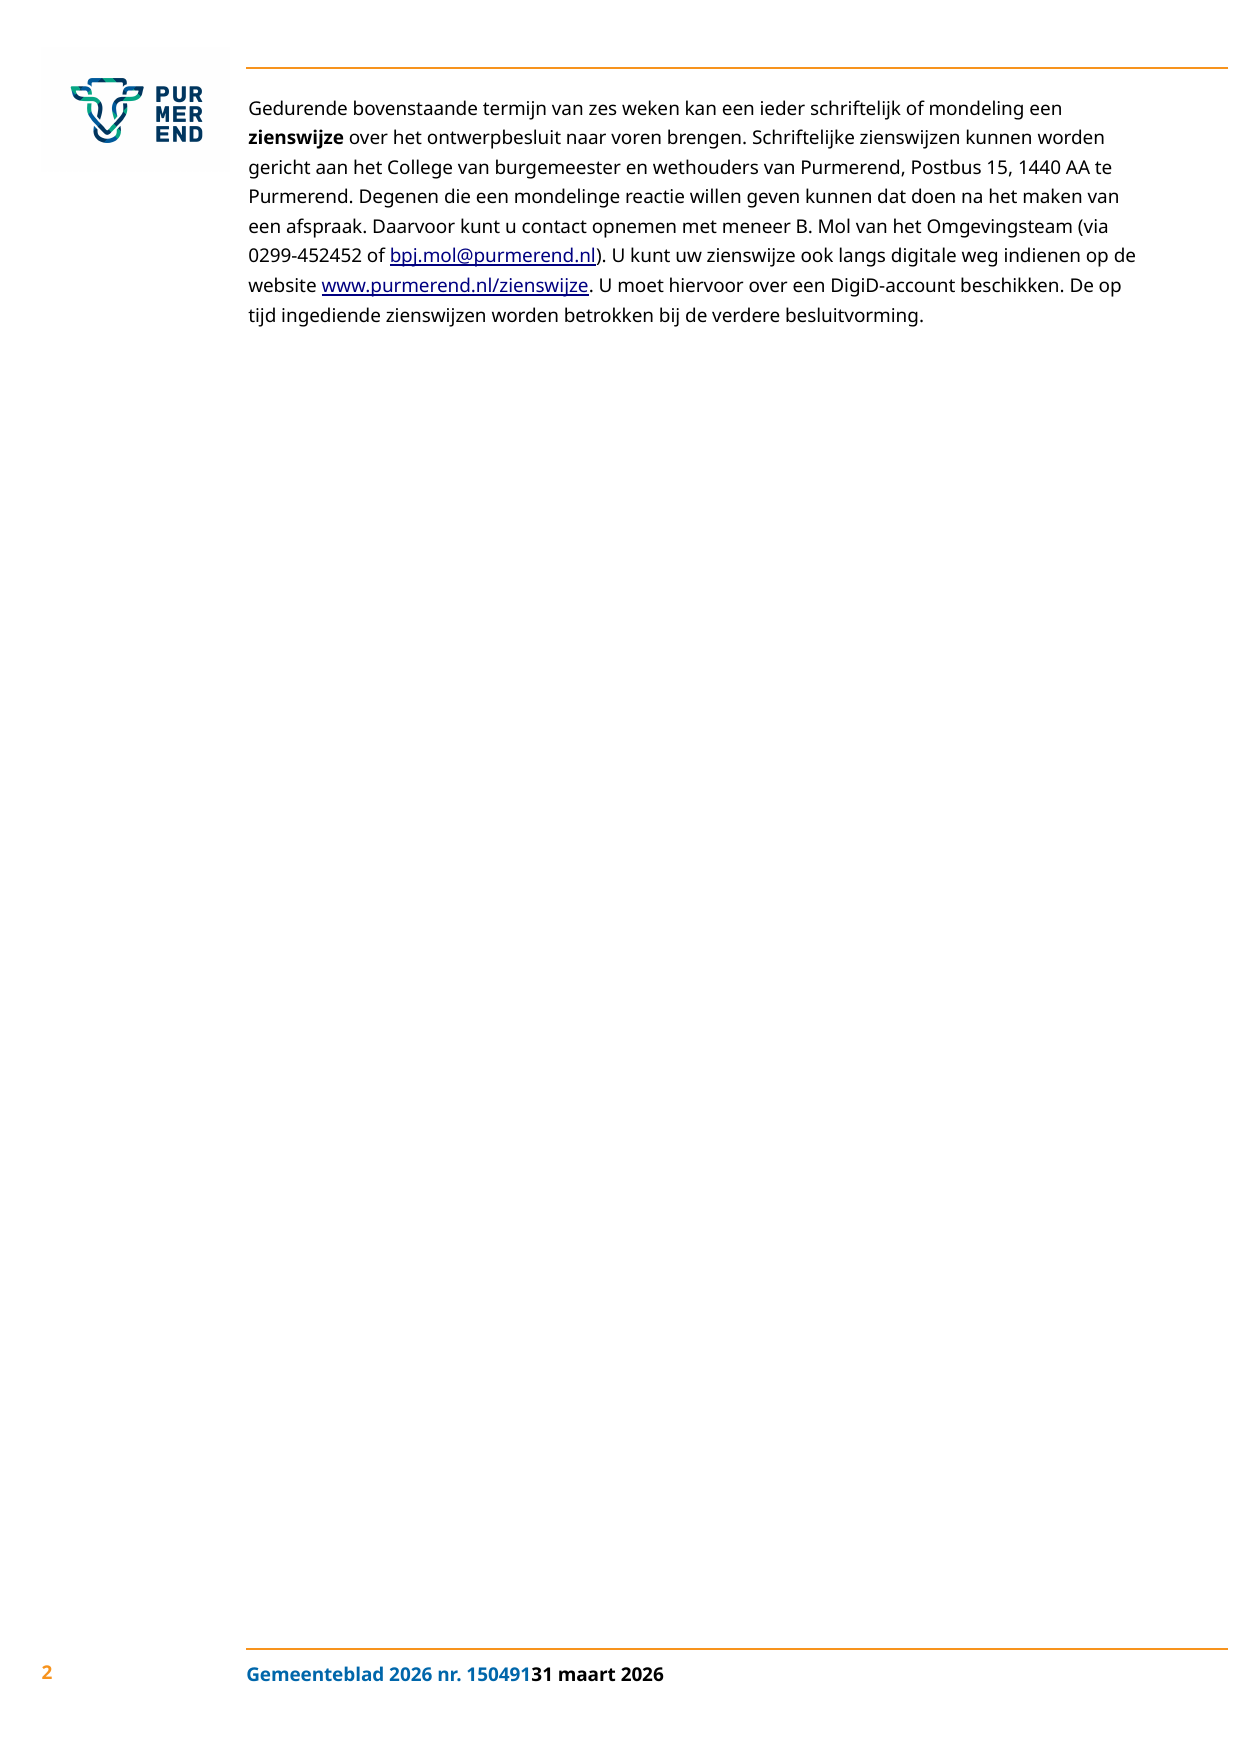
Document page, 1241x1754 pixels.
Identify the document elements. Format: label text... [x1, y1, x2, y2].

text Gedurende bovenstaande termijn van zes weken kan een ieder schriftelijk of mondeling een zienswijze over het ontwerpbesluit naar voren brengen. Schriftelijke zienswijzen kunnen worden gericht aan het College van burgemeester en wethouders van Purmerend, Postbus 15, 1440 AA te Purmerend. Degenen die een mondelinge reactie willen geven kunnen dat doen na het maken van een afspraak. Daarvoor kunt u contact opnemen met meneer B. Mol van het Omgevingsteam (via 0299-452452 of bpj.mol@purmerend.nl). U kunt uw zienswijze ook langs digitale weg indienen op de website www.purmerend.nl/zienswijze. U moet hiervoor over een DigiD-account beschikken. De op tijd ingediende zienswijzen worden betrokken bij de verdere besluitvorming. [248, 95, 1152, 328]
picture [41, 47, 231, 172]
